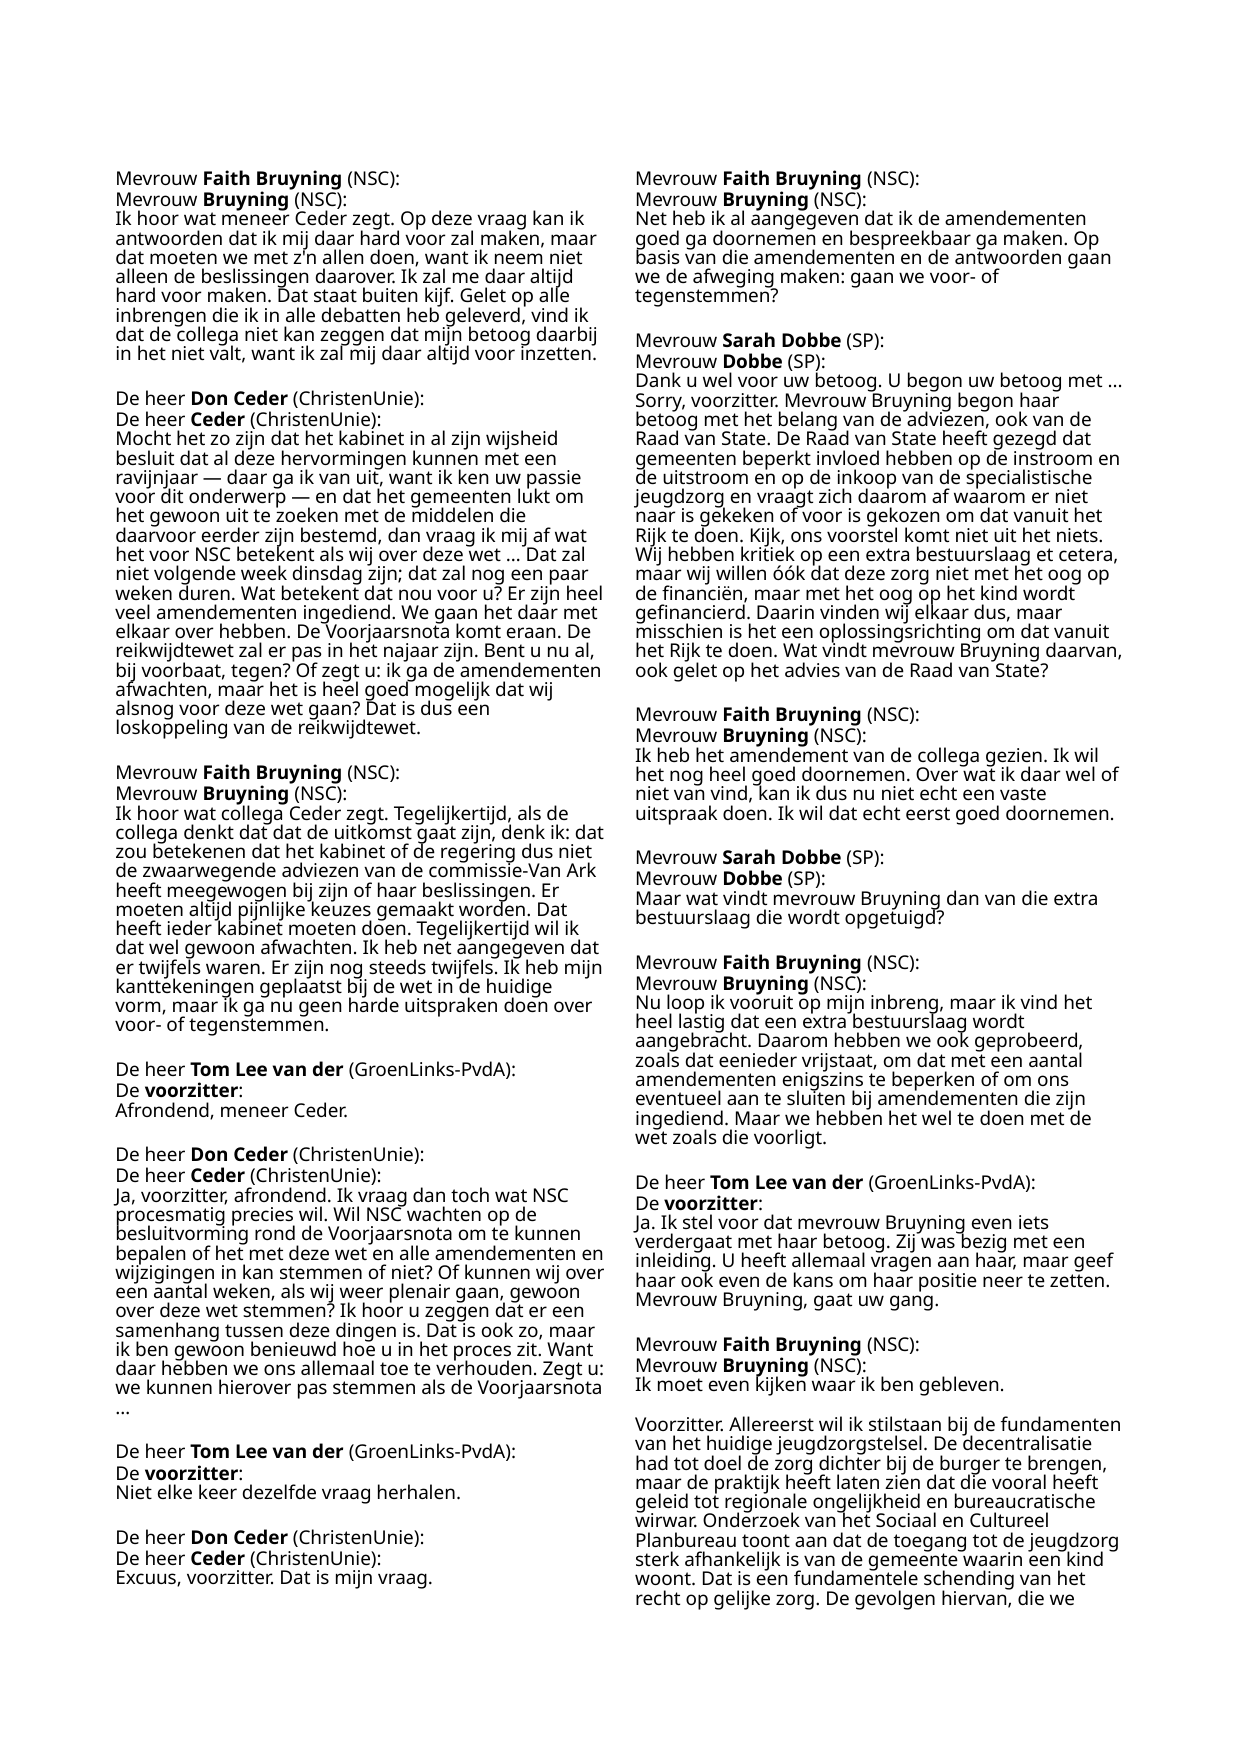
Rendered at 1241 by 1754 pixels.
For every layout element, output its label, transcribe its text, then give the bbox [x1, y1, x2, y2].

text Mevrouw Faith Bruyning (NSC): [115, 759, 605, 785]
text De heer Ceder (ChristenUnie): [115, 411, 605, 430]
text Mevrouw Dobbe (SP): [635, 353, 1125, 372]
text Mevrouw Bruyning (NSC): [635, 727, 1125, 747]
text De heer Ceder (ChristenUnie): [115, 1167, 605, 1187]
text Mevrouw Faith Bruyning (NSC): [635, 1331, 1125, 1357]
text Mevrouw Faith Bruyning (NSC): [635, 165, 1125, 191]
text De heer Tom Lee van der (GroenLinks-PvdA): [635, 1169, 1125, 1195]
text Mevrouw Bruyning (NSC): [635, 975, 1125, 994]
text Mevrouw Faith Bruyning (NSC): [635, 702, 1125, 727]
text Ik hoor wat meneer Ceder zegt. Op deze vraag kan ik antwoorden dat ik mij daar hard voor zal maken, maar dat moeten we met z'n allen doen, want ik neem niet alleen de beslissingen daarover. Ik zal me daar altijd hard voor maken. Dat staat buiten kijf. Gelet op alle inbrengen die ik in alle debatten heb geleverd, vind ik dat de collega niet kan zeggen dat mijn betoog daarbij in het niet valt, want ik zal mij daar altijd voor inzetten. [115, 210, 605, 364]
text De heer Don Ceder (ChristenUnie): [115, 1142, 605, 1167]
text Afrondend, meneer Ceder. [115, 1102, 605, 1121]
text Maar wat vindt mevrouw Bruyning dan van die extra bestuurslaag die wordt opgetuigd? [635, 889, 1125, 928]
text Ja, voorzitter, afrondend. Ik vraag dan toch wat NSC procesmatig precies wil. Wil NSC wachten op de besluitvorming rond de Voorjaarsnota om te kunnen bepalen of het met deze wet en alle amendementen en wijzigingen in kan stemmen of niet? Of kunnen wij over een aantal weken, als wij weer plenair gaan, gewoon over deze wet stemmen? Ik hoor u zeggen dat er een samenhang tussen deze dingen is. Dat is ook zo, maar ik ben gewoon benieuwd hoe u in het proces zit. Want daar hebben we ons allemaal toe te verhouden. Zegt u: we kunnen hierover pas stemmen als de Voorjaarsnota … [115, 1187, 605, 1418]
text De voorzitter: [115, 1464, 605, 1484]
text Mevrouw Faith Bruyning (NSC): [115, 165, 605, 191]
text Mevrouw Faith Bruyning (NSC): [635, 949, 1125, 975]
text Ik hoor wat collega Ceder zegt. Tegelijkertijd, als de collega denkt dat dat de uitkomst gaat zijn, denk ik: dat zou betekenen dat het kabinet of de regering dus niet de zwaarwegende adviezen van de commissie-Van Ark heeft meegewogen bij zijn of haar beslissingen. Er moeten altijd pijnlijke keuzes gemaakt worden. Dat heeft ieder kabinet moeten doen. Tegelijkertijd wil ik dat wel gewoon afwachten. Ik heb net aangegeven dat er twijfels waren. Er zijn nog steeds twijfels. Ik heb mijn kanttekeningen geplaatst bij de wet in de huidige vorm, maar ik ga nu geen harde uitspraken doen over voor- of tegenstemmen. [115, 804, 605, 1036]
text Ik heb het amendement van de collega gezien. Ik wil het nog heel goed doornemen. Over wat ik daar wel of niet van vind, kan ik dus nu niet echt een vaste uitspraak doen. Ik wil dat echt eerst goed doornemen. [635, 747, 1125, 824]
text Mocht het zo zijn dat het kabinet in al zijn wijsheid besluit dat al deze hervormingen kunnen met een ravijnjaar — daar ga ik van uit, want ik ken uw passie voor dit onderwerp — en dat het gemeenten lukt om het gewoon uit te zoeken met de middelen die daarvoor eerder zijn bestemd, dan vraag ik mij af wat het voor NSC betekent als wij over deze wet … Dat zal niet volgende week dinsdag zijn; dat zal nog een paar weken duren. Wat betekent dat nou voor u? Er zijn heel veel amendementen ingediend. We gaan het daar met elkaar over hebben. De Voorjaarsnota komt eraan. De reikwijdtewet zal er pas in het najaar zijn. Bent u nu al, bij voorbaat, tegen? Of zegt u: ik ga de amendementen afwachten, maar het is heel goed mogelijk dat wij alsnog voor deze wet gaan? Dat is dus een loskoppeling van de reikwijdtewet. [115, 430, 605, 739]
text De heer Don Ceder (ChristenUnie): [115, 385, 605, 411]
text Ja. Ik stel voor dat mevrouw Bruyning even iets verdergaat met haar betoog. Zij was bezig met een inleiding. U heeft allemaal vragen aan haar, maar geef haar ook even de kans om haar positie neer te zetten. Mevrouw Bruyning, gaat uw gang. [635, 1214, 1125, 1310]
text Niet elke keer dezelfde vraag herhalen. [115, 1484, 605, 1503]
text De heer Don Ceder (ChristenUnie): [115, 1524, 605, 1549]
text Dank u wel voor uw betoog. U begon uw betoog met ... Sorry, voorzitter. Mevrouw Bruyning begon haar betoog met het belang van de adviezen, ook van de Raad van State. De Raad van State heeft gezegd dat gemeenten beperkt invloed hebben op de instroom en de uitstroom en op de inkoop van de specialistische jeugdzorg en vraagt zich daarom af waarom er niet naar is gekeken of voor is gekozen om dat vanuit het Rijk te doen. Kijk, ons voorstel komt niet uit het niets. Wij hebben kritiek op een extra bestuurslaag et cetera, maar wij willen óók dat deze zorg niet met het oog op de financiën, maar met het oog op het kind wordt gefinancierd. Daarin vinden wij elkaar dus, maar misschien is het een oplossingsrichting om dat vanuit het Rijk te doen. Wat vindt mevrouw Bruyning daarvan, ook gelet op het advies van de Raad van State? [635, 372, 1125, 681]
text Mevrouw Dobbe (SP): [635, 870, 1125, 889]
text Net heb ik al aangegeven dat ik de amendementen goed ga doornemen en bespreekbaar ga maken. Op basis van die amendementen en de antwoorden gaan we de afweging maken: gaan we voor- of tegenstemmen? [635, 210, 1125, 307]
text Excuus, voorzitter. Dat is mijn vraag. [115, 1569, 605, 1588]
text Mevrouw Bruyning (NSC): [115, 785, 605, 804]
text Mevrouw Sarah Dobbe (SP): [635, 327, 1125, 353]
text De heer Tom Lee van der (GroenLinks-PvdA): [115, 1439, 605, 1464]
text Mevrouw Bruyning (NSC): [635, 1357, 1125, 1376]
text Voorzitter. Allereerst wil ik stilstaan bij de fundamenten van het huidige jeugdzorgstelsel. De decentralisatie had tot doel de zorg dichter bij de burger te brengen, maar de praktijk heeft laten zien dat die vooral heeft geleid tot regionale ongelijkheid en bureaucratische wirwar. Onderzoek van het Sociaal en Cultureel Planbureau toont aan dat de toegang tot de jeugdzorg sterk afhankelijk is van de gemeente waarin een kind woont. Dat is een fundamentele schending van het recht op gelijke zorg. De gevolgen hiervan, die we [635, 1416, 1125, 1609]
text Nu loop ik vooruit op mijn inbreng, maar ik vind het heel lastig dat een extra bestuurslaag wordt aangebracht. Daarom hebben we ook geprobeerd, zoals dat eenieder vrijstaat, om dat met een aantal amendementen enigszins te beperken of om ons eventueel aan te sluiten bij amendementen die zijn ingediend. Maar we hebben het wel te doen met de wet zoals die voorligt. [635, 994, 1125, 1148]
text De voorzitter: [635, 1195, 1125, 1214]
text De voorzitter: [115, 1082, 605, 1102]
text Mevrouw Bruyning (NSC): [115, 191, 605, 210]
text Ik moet even kijken waar ik ben gebleven. [635, 1376, 1125, 1395]
text De heer Tom Lee van der (GroenLinks-PvdA): [115, 1057, 605, 1082]
text Mevrouw Sarah Dobbe (SP): [635, 844, 1125, 870]
text Mevrouw Bruyning (NSC): [635, 191, 1125, 210]
text De heer Ceder (ChristenUnie): [115, 1549, 605, 1569]
